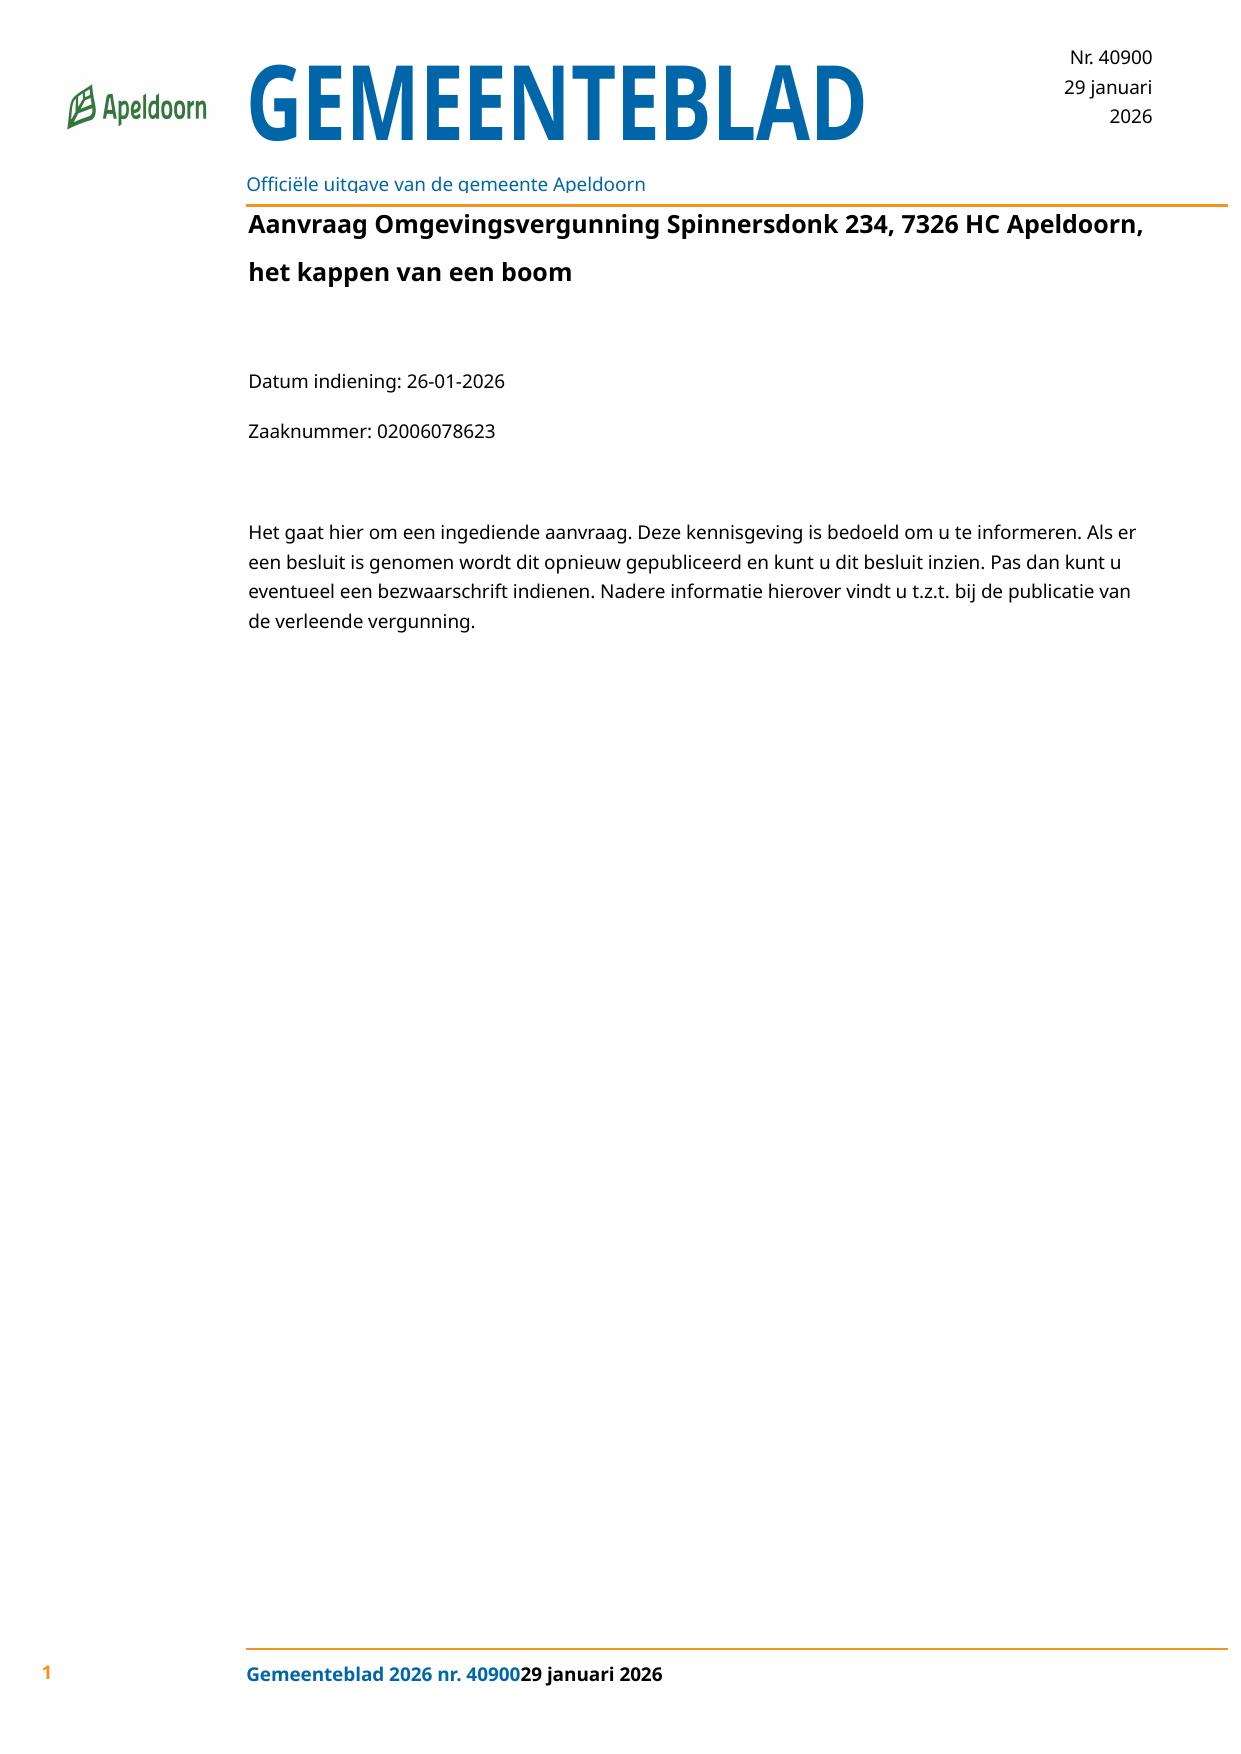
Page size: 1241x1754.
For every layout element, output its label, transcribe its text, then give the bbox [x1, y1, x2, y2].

text Aanvraag Omgevingsvergunning Spinnersdonk 234, 7326 HC Apeldoorn, het kappen van een boom [248, 207, 1152, 288]
text Datum indiening: 26-01-2026 [248, 368, 1152, 394]
text Zaaknummer: 02006078623 [248, 419, 1152, 444]
picture [41, 47, 231, 172]
text Het gaat hier om een ingediende aanvraag. Deze kennisgeving is bedoeld om u te informeren. Als er een besluit is genomen wordt dit opnieuw gepubliceerd en kunt u dit besluit inzien. Pas dan kunt u eventueel een bezwaarschrift indienen. Nadere informatie hierover vindt u t.z.t. bij de publicatie van de verleende vergunning. [248, 519, 1152, 634]
